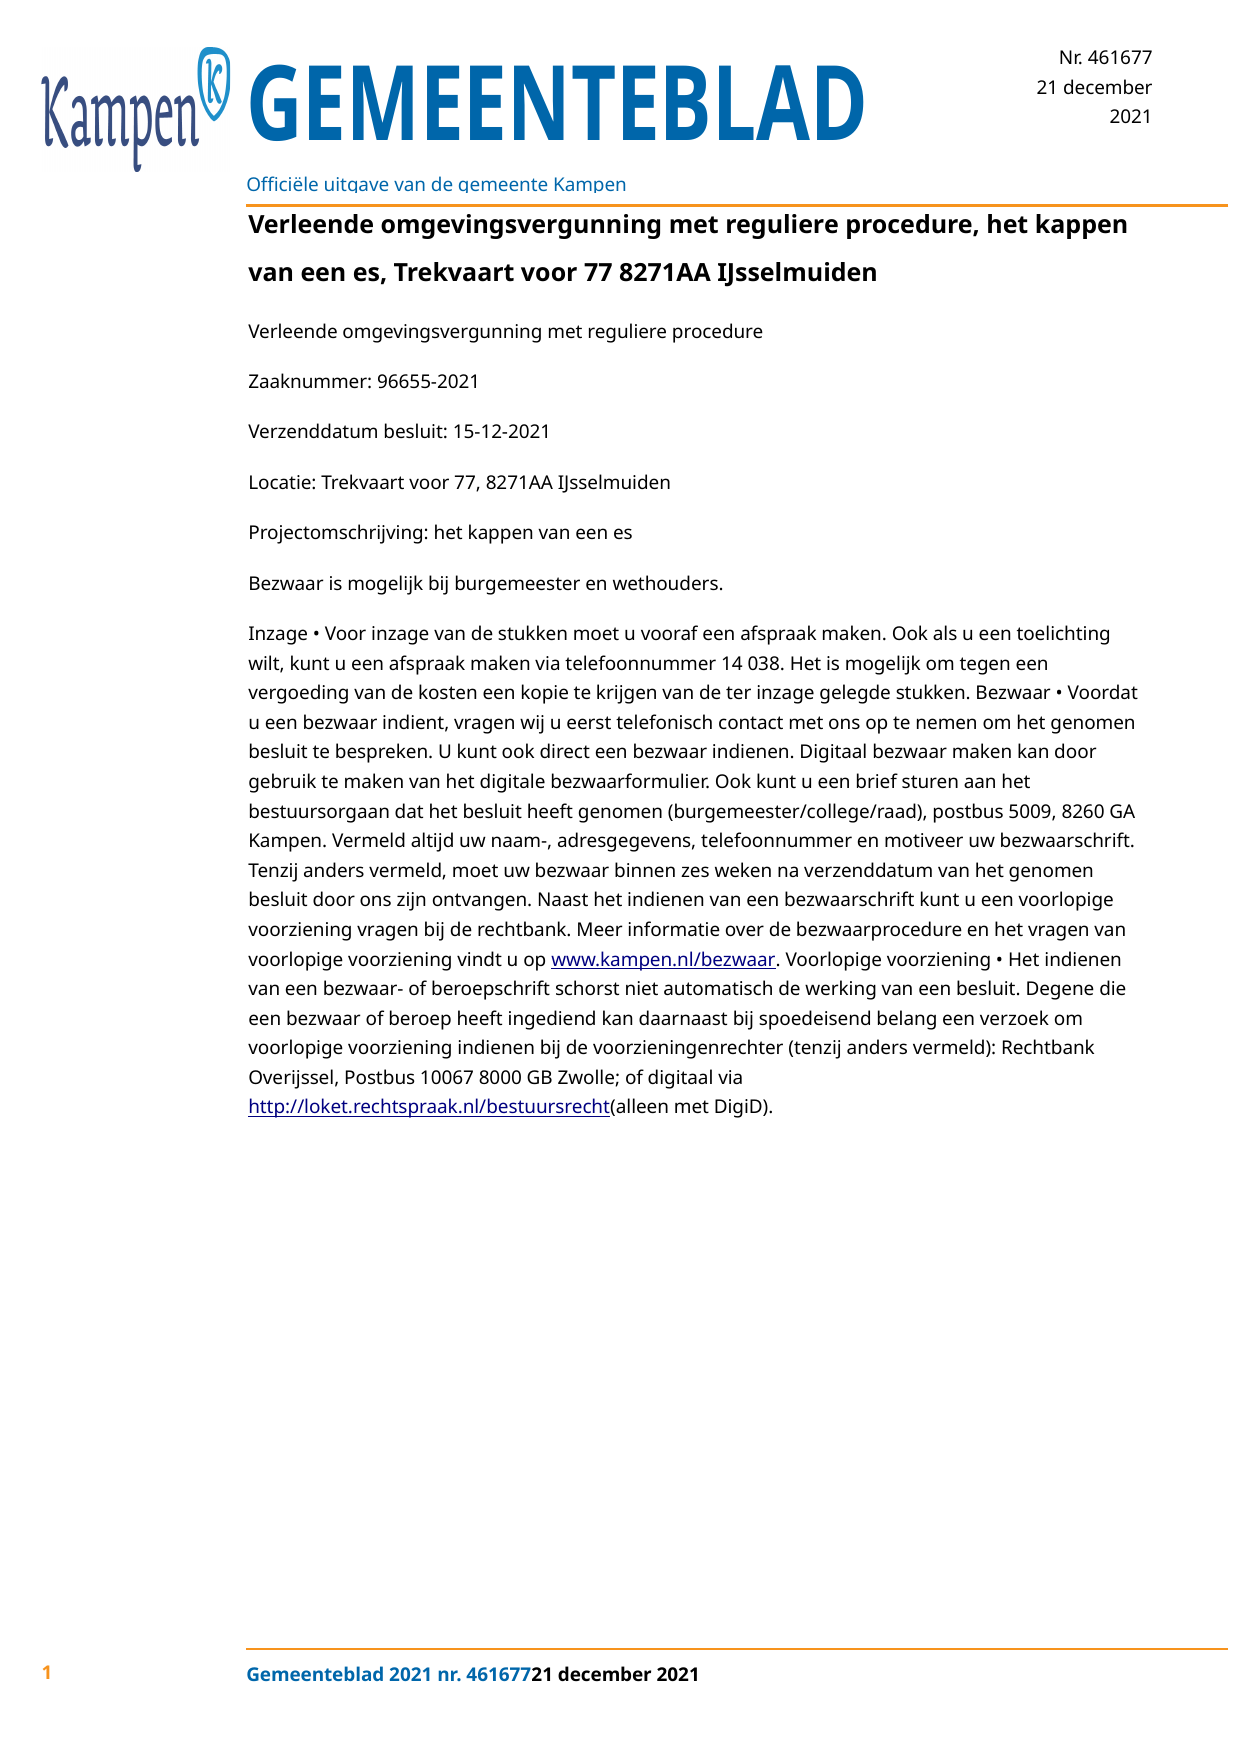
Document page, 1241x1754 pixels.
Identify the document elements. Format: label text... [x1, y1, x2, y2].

text Verleende omgevingsvergunning met reguliere procedure [248, 318, 1152, 344]
text Verzenddatum besluit: 15-12-2021 [248, 419, 1152, 444]
picture [41, 47, 231, 172]
text Bezwaar is mogelijk bij burgemeester en wethouders. [248, 570, 1152, 596]
text Locatie: Trekvaart voor 77, 8271AA IJsselmuiden [248, 469, 1152, 495]
text Verleende omgevingsvergunning met reguliere procedure, het kappen van een es, Trekvaart voor 77 8271AA IJsselmuiden [248, 207, 1152, 288]
text Zaaknummer: 96655-2021 [248, 368, 1152, 394]
text Projectomschrijving: het kappen van een es [248, 519, 1152, 545]
text Inzage • Voor inzage van de stukken moet u vooraf een afspraak maken. Ook als u een toelichting wilt, kunt u een afspraak maken via telefoonnummer 14 038. Het is mogelijk om tegen een vergoeding van de kosten een kopie te krijgen van de ter inzage gelegde stukken. Bezwaar • Voordat u een bezwaar indient, vragen wij u eerst telefonisch contact met ons op te nemen om het genomen besluit te bespreken. U kunt ook direct een bezwaar indienen. Digitaal bezwaar maken kan door gebruik te maken van het digitale bezwaarformulier. Ook kunt u een brief sturen aan het bestuursorgaan dat het besluit heeft genomen (burgemeester/college/raad), postbus 5009, 8260 GA Kampen. Vermeld altijd uw naam-, adresgegevens, telefoonnummer en motiveer uw bezwaarschrift. Tenzij anders vermeld, moet uw bezwaar binnen zes weken na verzenddatum van het genomen besluit door ons zijn ontvangen. Naast het indienen van een bezwaarschrift kunt u een voorlopige voorziening vragen bij de rechtbank. Meer informatie over de bezwaarprocedure en het vragen van voorlopige voorziening vindt u op www.kampen.nl/bezwaar. Voorlopige voorziening • Het indienen van een bezwaar- of beroepschrift schorst niet automatisch de werking van een besluit. Degene die een bezwaar of beroep heeft ingediend kan daarnaast bij spoedeisend belang een verzoek om voorlopige voorziening indienen bij de voorzieningenrechter (tenzij anders vermeld): Rechtbank Overijssel, Postbus 10067 8000 GB Zwolle; of digitaal via http://loket.rechtspraak.nl/bestuursrecht(alleen met DigiD). [248, 620, 1152, 1119]
